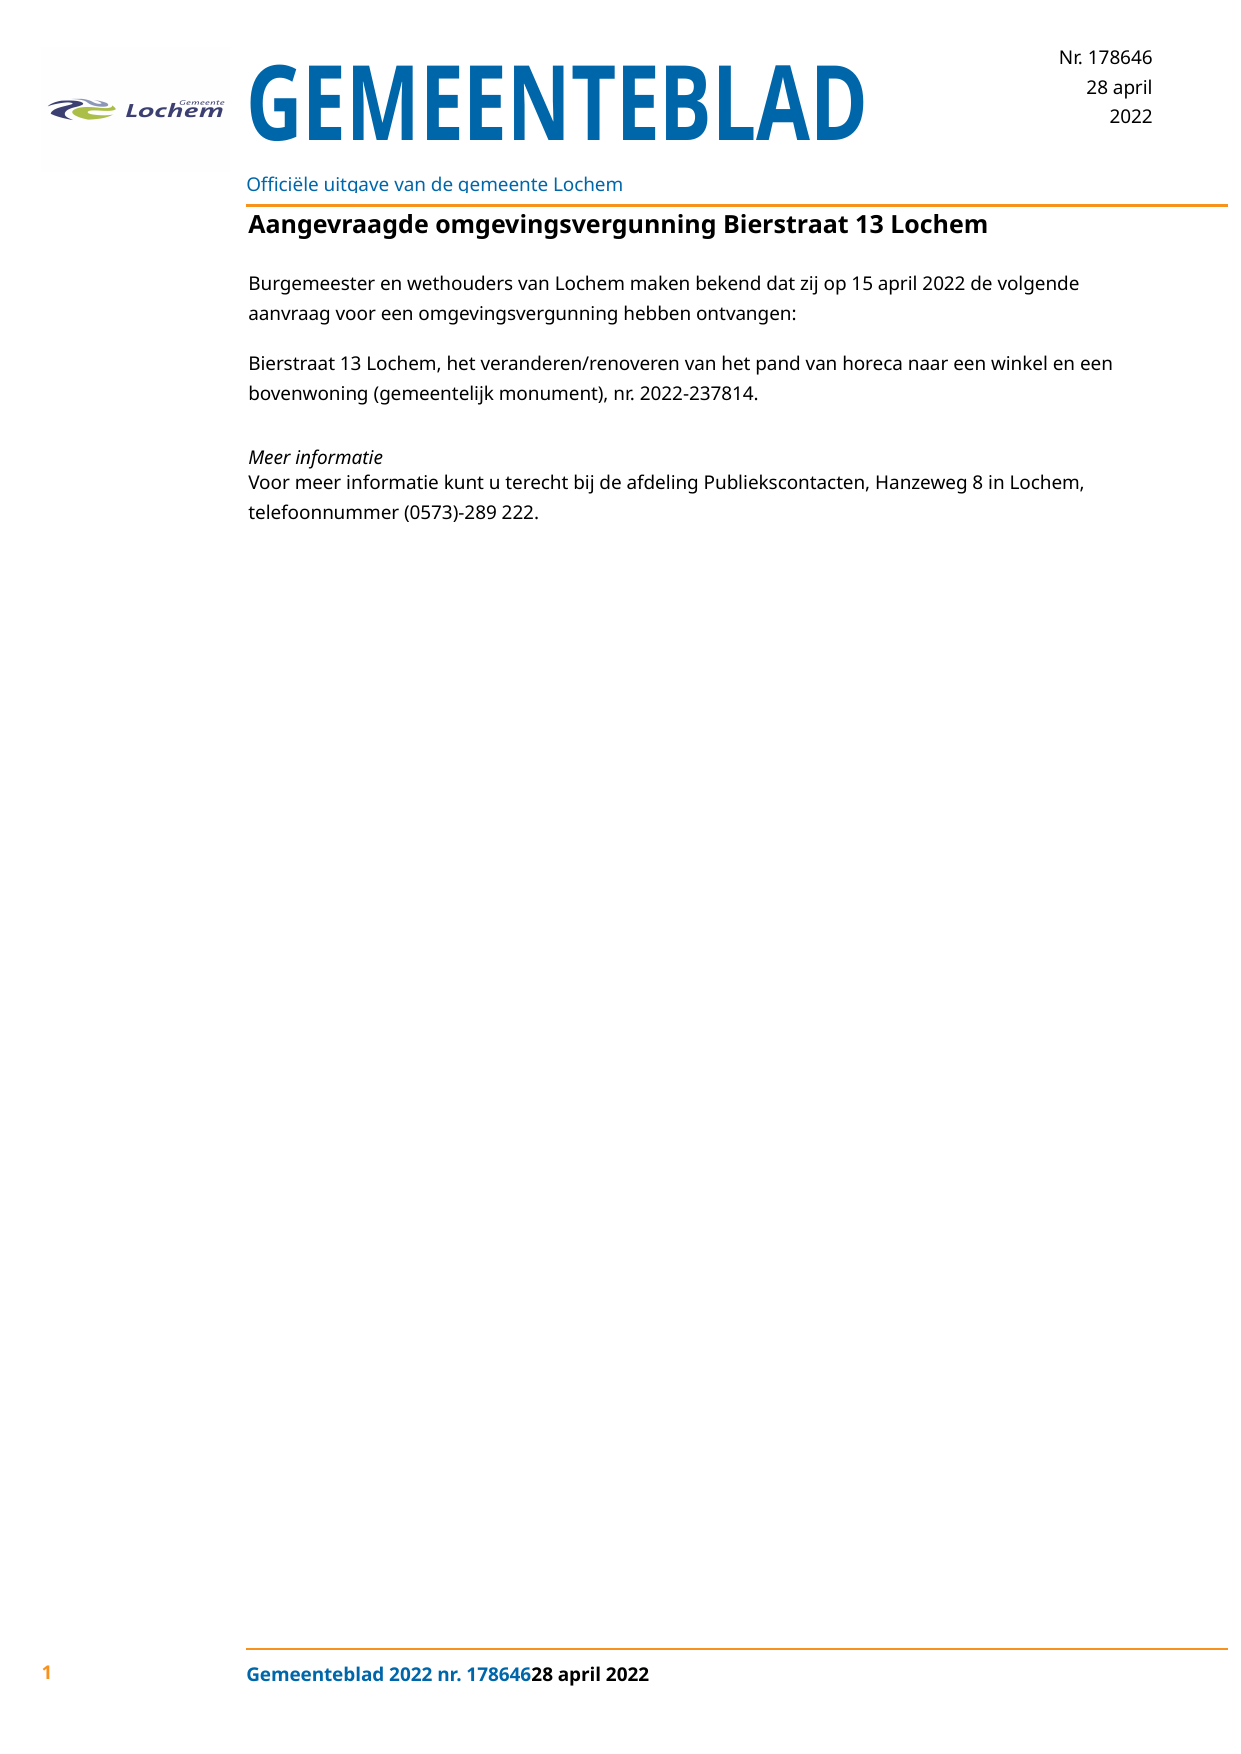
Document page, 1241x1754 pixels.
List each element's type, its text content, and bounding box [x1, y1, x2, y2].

text Aangevraagde omgevingsvergunning Bierstraat 13 Lochem [248, 207, 1152, 241]
text Voor meer informatie kunt u terecht bij de afdeling Publiekscontacten, Hanzeweg 8 in Lochem, telefoonnummer (0573)-289 222. [248, 469, 1152, 525]
text Burgemeester en wethouders van Lochem maken bekend dat zij op 15 april 2022 de volgende aanvraag voor een omgevingsvergunning hebben ontvangen: [248, 270, 1152, 326]
text Meer informatie [248, 444, 1152, 469]
text Bierstraat 13 Lochem, het veranderen/renoveren van het pand van horeca naar een winkel en een bovenwoning (gemeentelijk monument), nr. 2022-237814. [248, 350, 1152, 406]
picture [41, 47, 231, 172]
